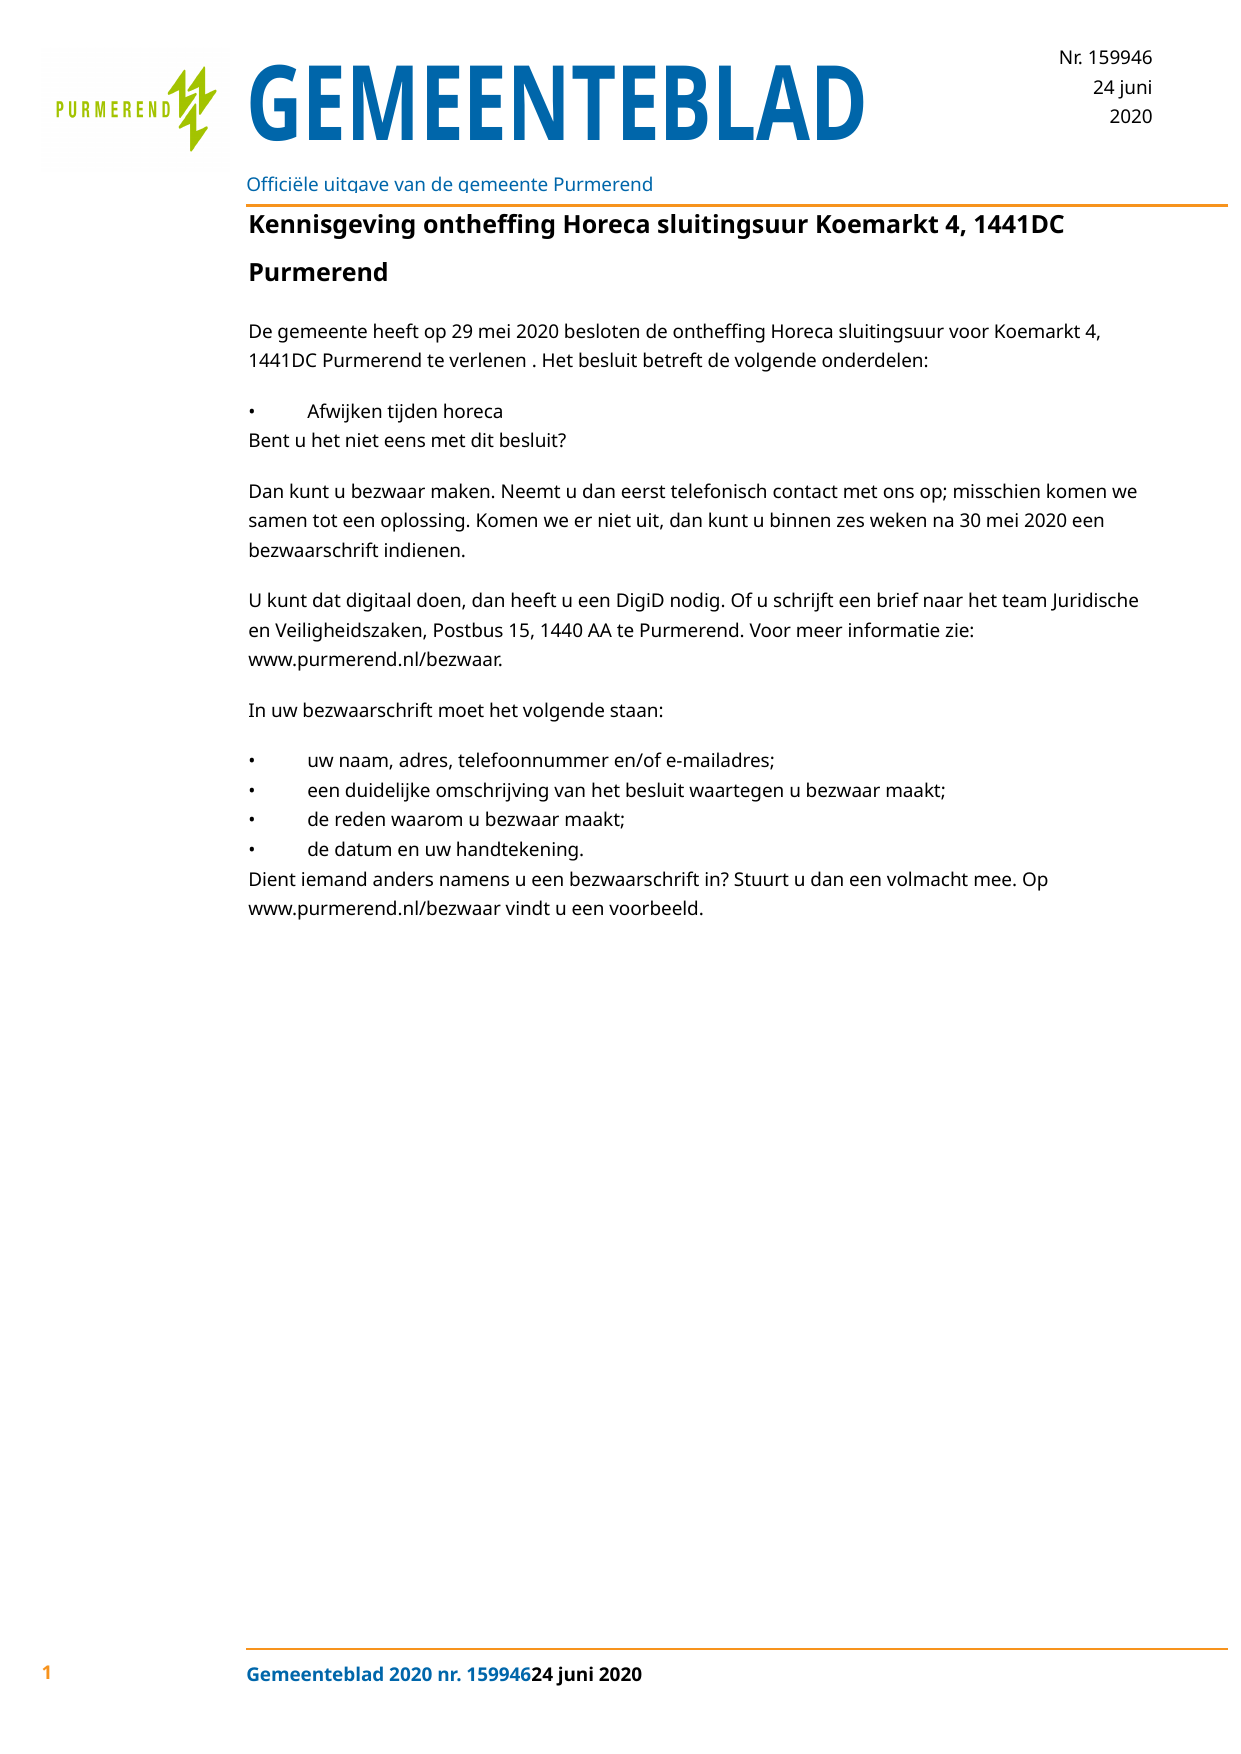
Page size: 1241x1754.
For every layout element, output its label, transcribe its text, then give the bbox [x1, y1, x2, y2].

text In uw bezwaarschrift moet het volgende staan: [248, 697, 1152, 723]
text U kunt dat digitaal doen, dan heeft u een DigiD nodig. Of u schrijft een brief naar het team Juridische en Veiligheidszaken, Postbus 15, 1440 AA te Purmerend. Voor meer informatie zie: www.purmerend.nl/bezwaar. [248, 587, 1152, 672]
list uw naam, adres, telefoonnummer en/of e-mailadres; [248, 747, 1152, 773]
picture [41, 47, 231, 172]
text De gemeente heeft op 29 mei 2020 besloten de ontheffing Horeca sluitingsuur voor Koemarkt 4, 1441DC Purmerend te verlenen . Het besluit betreft de volgende onderdelen: [248, 318, 1152, 373]
list de reden waarom u bezwaar maakt; [248, 807, 1152, 832]
list de datum en uw handtekening. [248, 836, 1152, 862]
text Bent u het niet eens met dit besluit? [248, 427, 1152, 453]
text Dient iemand anders namens u een bezwaarschrift in? Stuurt u dan een volmacht mee. Op www.purmerend.nl/bezwaar vindt u een voorbeeld. [248, 866, 1152, 921]
list een duidelijke omschrijving van het besluit waartegen u bezwaar maakt; [248, 777, 1152, 803]
text Kennisgeving ontheffing Horeca sluitingsuur Koemarkt 4, 1441DC Purmerend [248, 207, 1152, 288]
text Dan kunt u bezwaar maken. Neemt u dan eerst telefonisch contact met ons op; misschien komen we samen tot een oplossing. Komen we er niet uit, dan kunt u binnen zes weken na 30 mei 2020 een bezwaarschrift indienen. [248, 478, 1152, 563]
list Afwijken tijden horeca [248, 398, 1152, 424]
